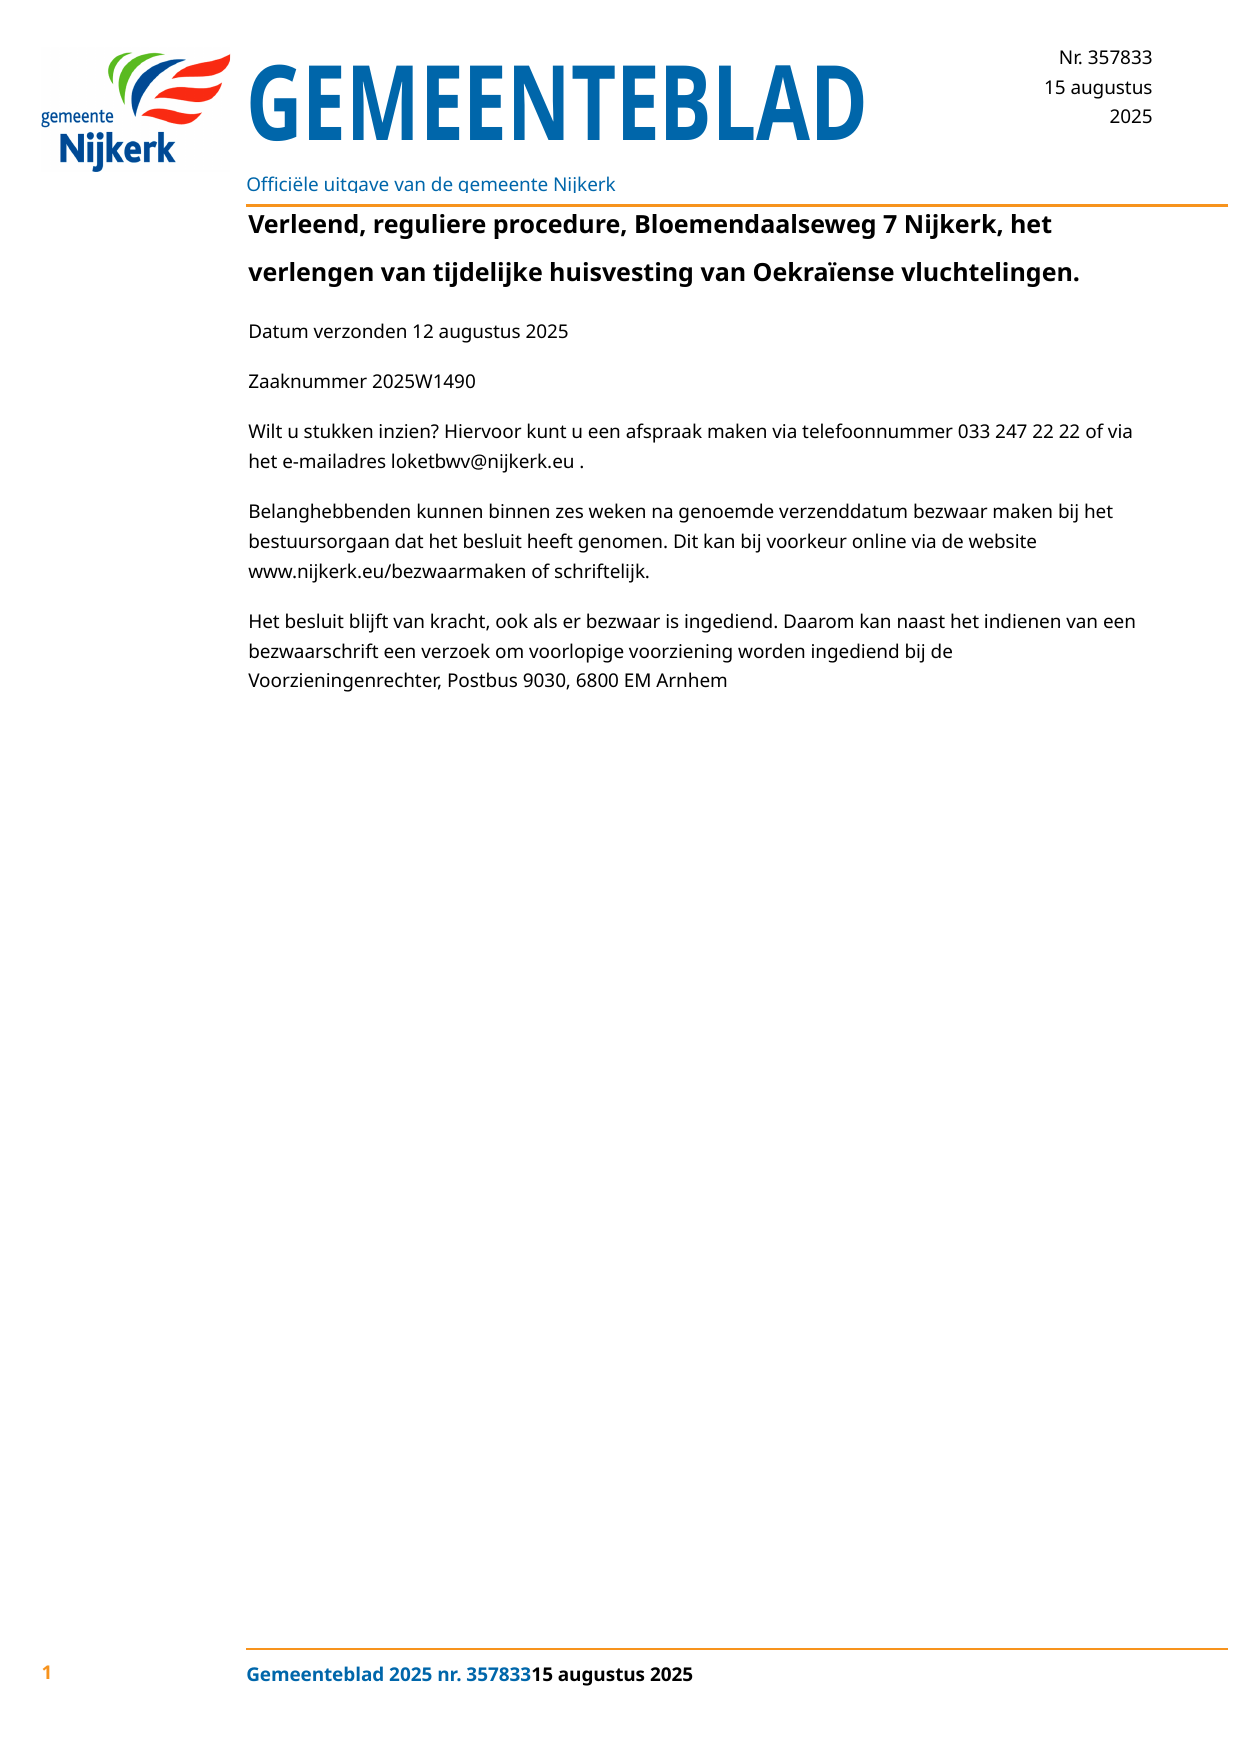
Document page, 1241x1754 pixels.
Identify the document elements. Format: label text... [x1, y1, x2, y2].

text Wilt u stukken inzien? Hiervoor kunt u een afspraak maken via telefoonnummer 033 247 22 22 of via het e-mailadres loketbwv@nijkerk.eu . [248, 419, 1152, 474]
text Belanghebbenden kunnen binnen zes weken na genoemde verzenddatum bezwaar maken bij het bestuursorgaan dat het besluit heeft genomen. Dit kan bij voorkeur online via de website www.nijkerk.eu/bezwaarmaken of schriftelijk. [248, 499, 1152, 584]
text Zaaknummer 2025W1490 [248, 368, 1152, 394]
text Verleend, reguliere procedure, Bloemendaalseweg 7 Nijkerk, het verlengen van tijdelijke huisvesting van Oekraïense vluchtelingen. [248, 207, 1152, 288]
text Het besluit blijft van kracht, ook als er bezwaar is ingediend. Daarom kan naast het indienen van een bezwaarschrift een verzoek om voorlopige voorziening worden ingediend bij de Voorzieningenrechter, Postbus 9030, 6800 EM Arnhem [248, 608, 1152, 693]
picture [41, 47, 231, 172]
text Datum verzonden 12 augustus 2025 [248, 318, 1152, 344]
